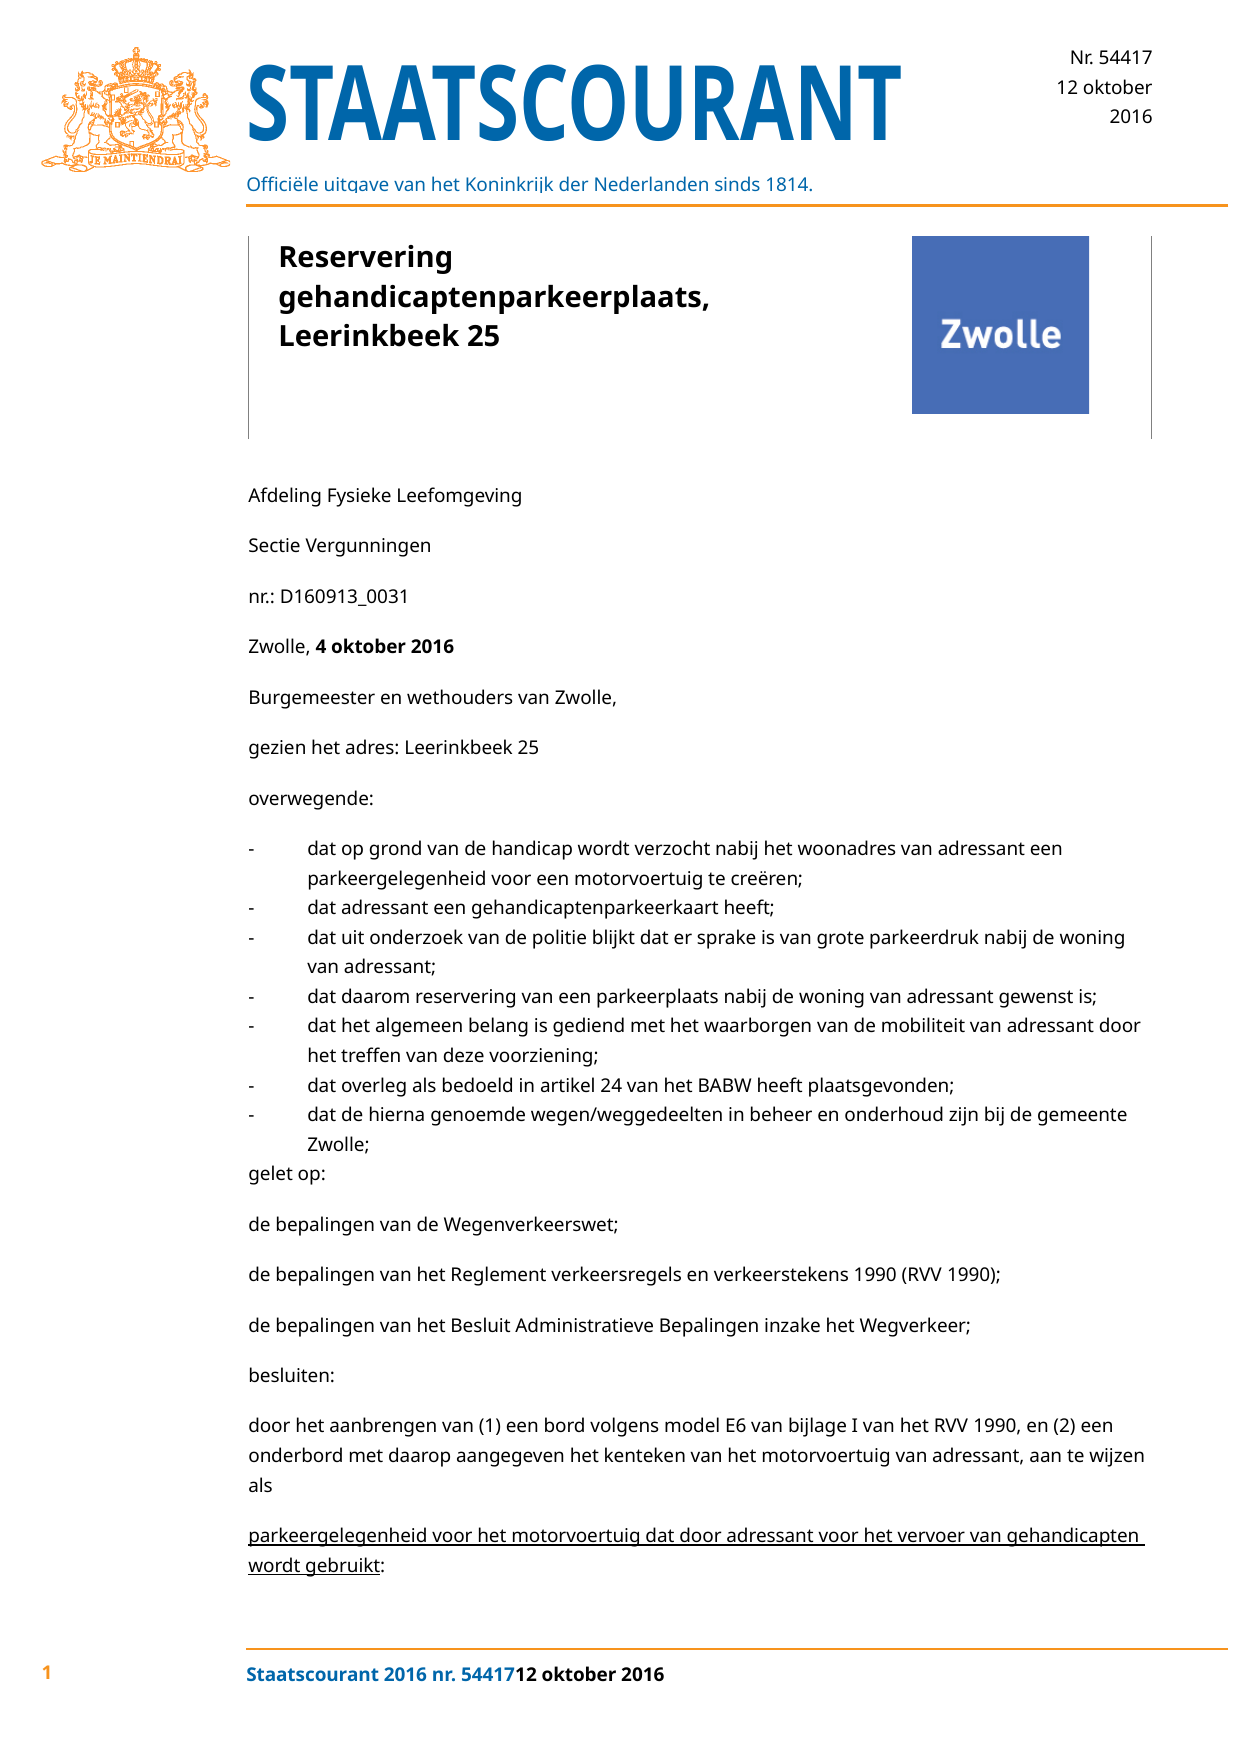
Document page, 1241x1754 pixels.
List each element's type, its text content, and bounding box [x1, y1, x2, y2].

table_header [850, 236, 912, 413]
list dat overleg als bedoeld in artikel 24 van het BABW heeft plaatsgevonden; [248, 1072, 1152, 1098]
text Zwolle, 4 oktober 2016 [248, 633, 1152, 659]
text overwegende: [248, 785, 1152, 811]
list dat adressant een gehandicaptenparkeerkaart heeft; [248, 894, 1152, 920]
text besluiten: [248, 1362, 1152, 1388]
list dat op grond van de handicap wordt verzocht nabij het woonadres van adressant een parkeergelegenheid voor een motorvoertuig te creëren; [248, 835, 1152, 891]
text nr.: D160913_0031 [248, 583, 1152, 609]
text Burgemeester en wethouders van Zwolle, [248, 684, 1152, 710]
text de bepalingen van het Besluit Administratieve Bepalingen inzake het Wegverkeer; [248, 1312, 1152, 1338]
text de bepalingen van de Wegenverkeerswet; [248, 1211, 1152, 1237]
text gezien het adres: Leerinkbeek 25 [248, 734, 1152, 760]
text gelet op: [248, 1161, 1152, 1186]
text Sectie Vergunningen [248, 533, 1152, 558]
text Afdeling Fysieke Leefomgeving [248, 482, 1152, 508]
list dat uit onderzoek van de politie blijkt dat er sprake is van grote parkeerdruk nabij de woning van adressant; [248, 924, 1152, 979]
table_header Reservering gehandicaptenparkeerplaats, Leerinkbeek 25 [249, 236, 850, 439]
list dat het algemeen belang is gediend met het waarborgen van de mobiliteit van adressant door het treffen van deze voorziening; [248, 1013, 1152, 1068]
text de bepalingen van het Reglement verkeersregels en verkeerstekens 1990 (RVV 1990); [248, 1261, 1152, 1287]
text door het aanbrengen van (1) een bord volgens model E6 van bijlage I van het RVV 1990, en (2) een onderbord met daarop aangegeven het kenteken van het motorvoertuig van adressant, aan te wijzen als [248, 1413, 1152, 1498]
picture [912, 236, 1090, 414]
list dat daarom reservering van een parkeerplaats nabij de woning van adressant gewenst is; [248, 983, 1152, 1009]
picture [41, 47, 231, 172]
list dat de hierna genoemde wegen/weggedeelten in beheer en onderhoud zijn bij de gemeente Zwolle; [248, 1101, 1152, 1157]
text parkeergelegenheid voor het motorvoertuig dat door adressant voor het vervoer van gehandicapten wordt gebruikt: [248, 1522, 1152, 1578]
table_header [850, 414, 1151, 439]
table_header [1090, 236, 1151, 413]
